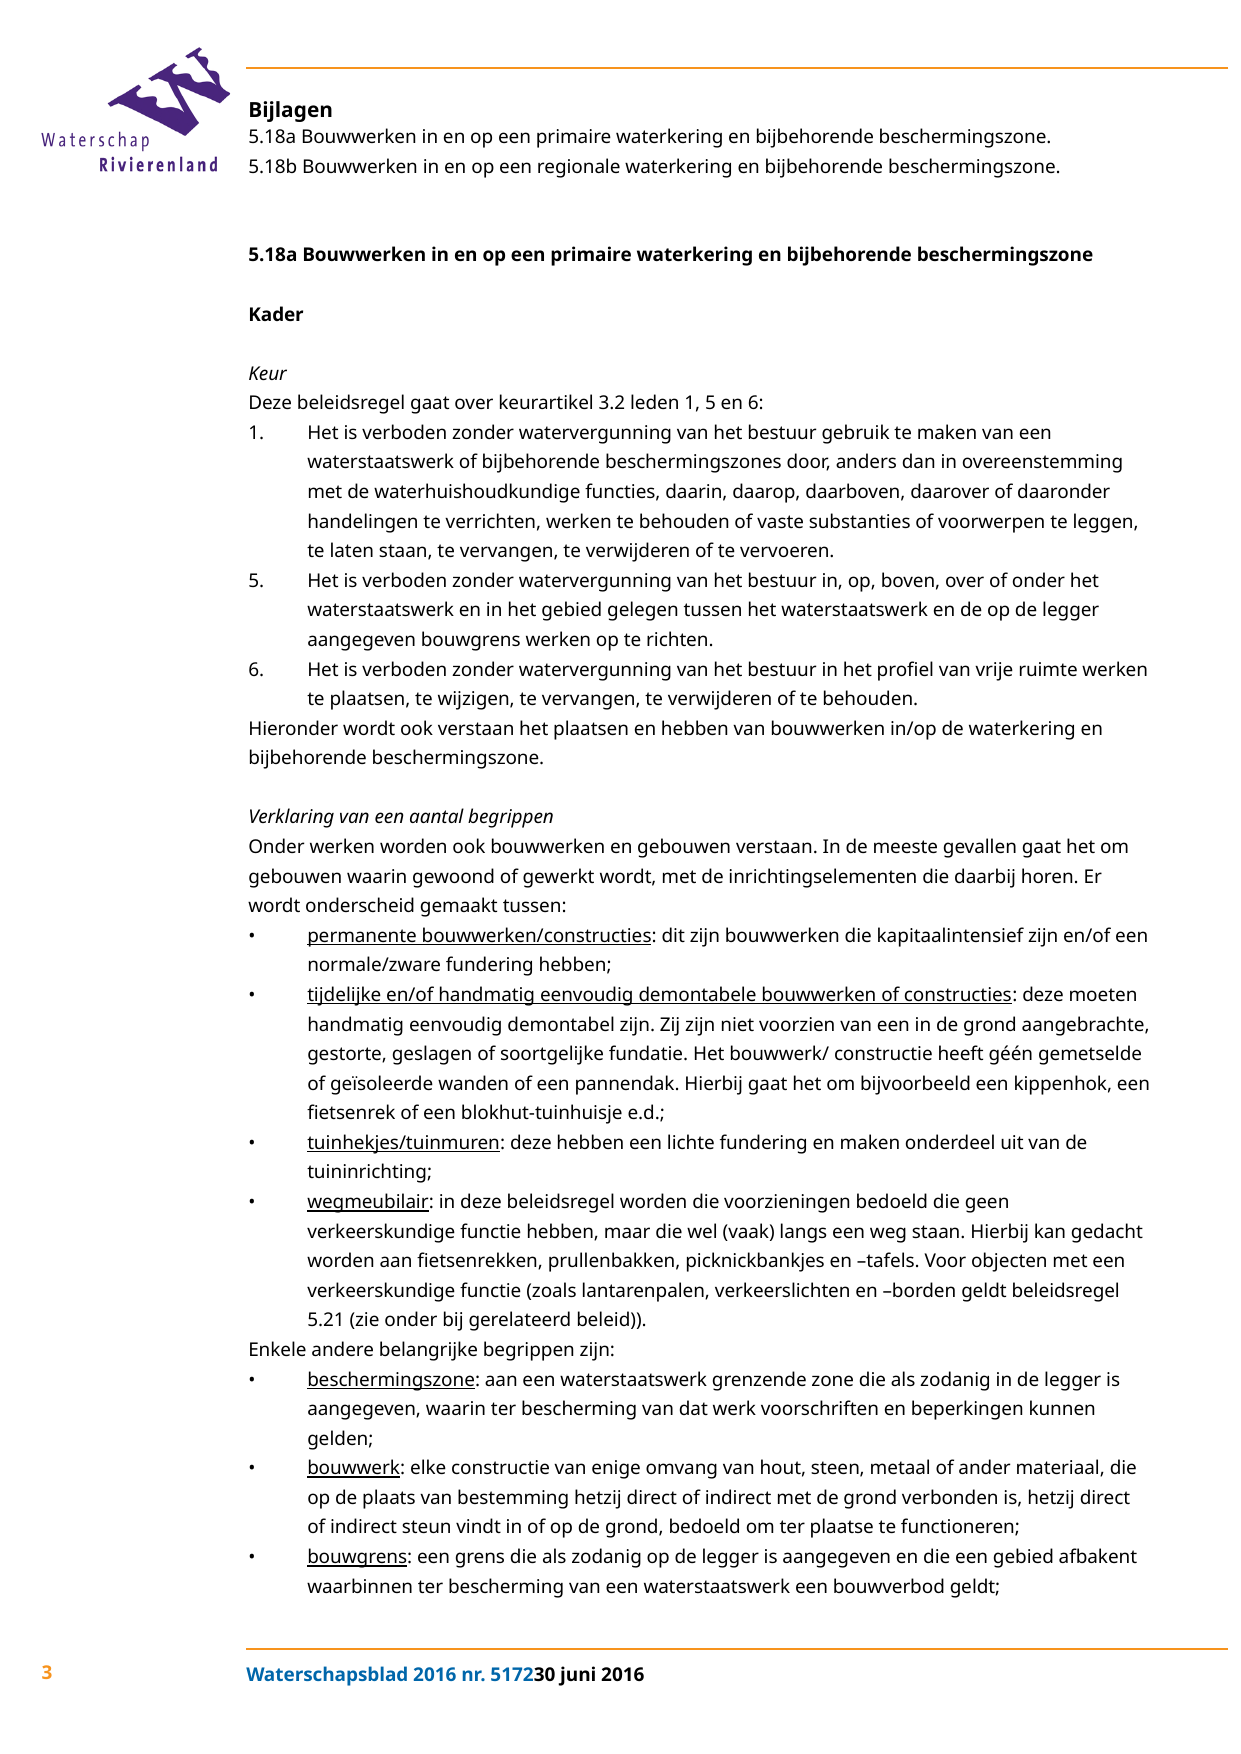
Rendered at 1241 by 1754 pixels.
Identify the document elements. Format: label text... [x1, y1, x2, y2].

text Kader [248, 301, 1152, 327]
list Het is verboden zonder watervergunning van het bestuur in het profiel van vrije ruimte werken te plaatsen, te wijzigen, te vervangen, te verwijderen of te behouden. [248, 656, 1152, 711]
text Keur [248, 360, 1152, 386]
text Onder werken worden ook bouwwerken en gebouwen verstaan. In de meeste gevallen gaat het om gebouwen waarin gewoond of gewerkt wordt, met de inrichtingselementen die daarbij horen. Er wordt onderscheid gemaakt tussen: [248, 833, 1152, 918]
text Verklaring van een aantal begrippen [248, 804, 1152, 829]
list tijdelijke en/of handmatig eenvoudig demontabele bouwwerken of constructies: deze moeten handmatig eenvoudig demontabel zijn. Zij zijn niet voorzien van een in de grond aangebrachte, gestorte, geslagen of soortgelijke fundatie. Het bouwwerk/ constructie heeft géén gemetselde of geïsoleerde wanden of een pannendak. Hierbij gaat het om bijvoorbeeld een kippenhok, een fietsenrek of een blokhut-tuinhuisje e.d.; [248, 981, 1152, 1125]
text 5.18b Bouwwerken in en op een regionale waterkering en bijbehorende beschermingszone. [248, 153, 1152, 179]
list tuinhekjes/tuinmuren: deze hebben een lichte fundering en maken onderdeel uit van de tuininrichting; [248, 1129, 1152, 1184]
list wegmeubilair: in deze beleidsregel worden die voorzieningen bedoeld die geen verkeerskundige functie hebben, maar die wel (vaak) langs een weg staan. Hierbij kan gedacht worden aan fietsenrekken, prullenbakken, picknickbankjes en –tafels. Voor objecten met een verkeerskundige functie (zoals lantarenpalen, verkeerslichten en –borden geldt beleidsregel 5.21 (zie onder bij gerelateerd beleid)). [248, 1188, 1152, 1332]
list bouwgrens: een grens die als zodanig op de legger is aangegeven en die een gebied afbakent waarbinnen ter bescherming van een waterstaatswerk een bouwverbod geldt; [248, 1543, 1152, 1599]
text Hieronder wordt ook verstaan het plaatsen en hebben van bouwwerken in/op de waterkering en bijbehorende beschermingszone. [248, 715, 1152, 770]
text Deze beleidsregel gaat over keurartikel 3.2 leden 1, 5 en 6: [248, 389, 1152, 415]
text 5.18a Bouwwerken in en op een primaire waterkering en bijbehorende beschermingszone [248, 242, 1152, 267]
list Het is verboden zonder watervergunning van het bestuur in, op, boven, over of onder het waterstaatswerk en in het gebied gelegen tussen het waterstaatswerk en de op de legger aangegeven bouwgrens werken op te richten. [248, 567, 1152, 652]
text Enkele andere belangrijke begrippen zijn: [248, 1336, 1152, 1362]
text 5.18a Bouwwerken in en op een primaire waterkering en bijbehorende beschermingszone. [248, 123, 1152, 149]
text Bijlagen [248, 95, 1152, 123]
list beschermingszone: aan een waterstaatswerk grenzende zone die als zodanig in de legger is aangegeven, waarin ter bescherming van dat werk voorschriften en beperkingen kunnen gelden; [248, 1366, 1152, 1451]
picture [41, 47, 231, 172]
list permanente bouwwerken/constructies: dit zijn bouwwerken die kapitaalintensief zijn en/of een normale/zware fundering hebben; [248, 922, 1152, 977]
list Het is verboden zonder watervergunning van het bestuur gebruik te maken van een waterstaatswerk of bijbehorende beschermingszones door, anders dan in overeenstemming met de waterhuishoudkundige functies, daarin, daarop, daarboven, daarover of daaronder handelingen te verrichten, werken te behouden of vaste substanties of voorwerpen te leggen, te laten staan, te vervangen, te verwijderen of te vervoeren. [248, 419, 1152, 563]
list bouwwerk: elke constructie van enige omvang van hout, steen, metaal of ander materiaal, die op de plaats van bestemming hetzij direct of indirect met de grond verbonden is, hetzij direct of indirect steun vindt in of op de grond, bedoeld om ter plaatse te functioneren; [248, 1454, 1152, 1539]
